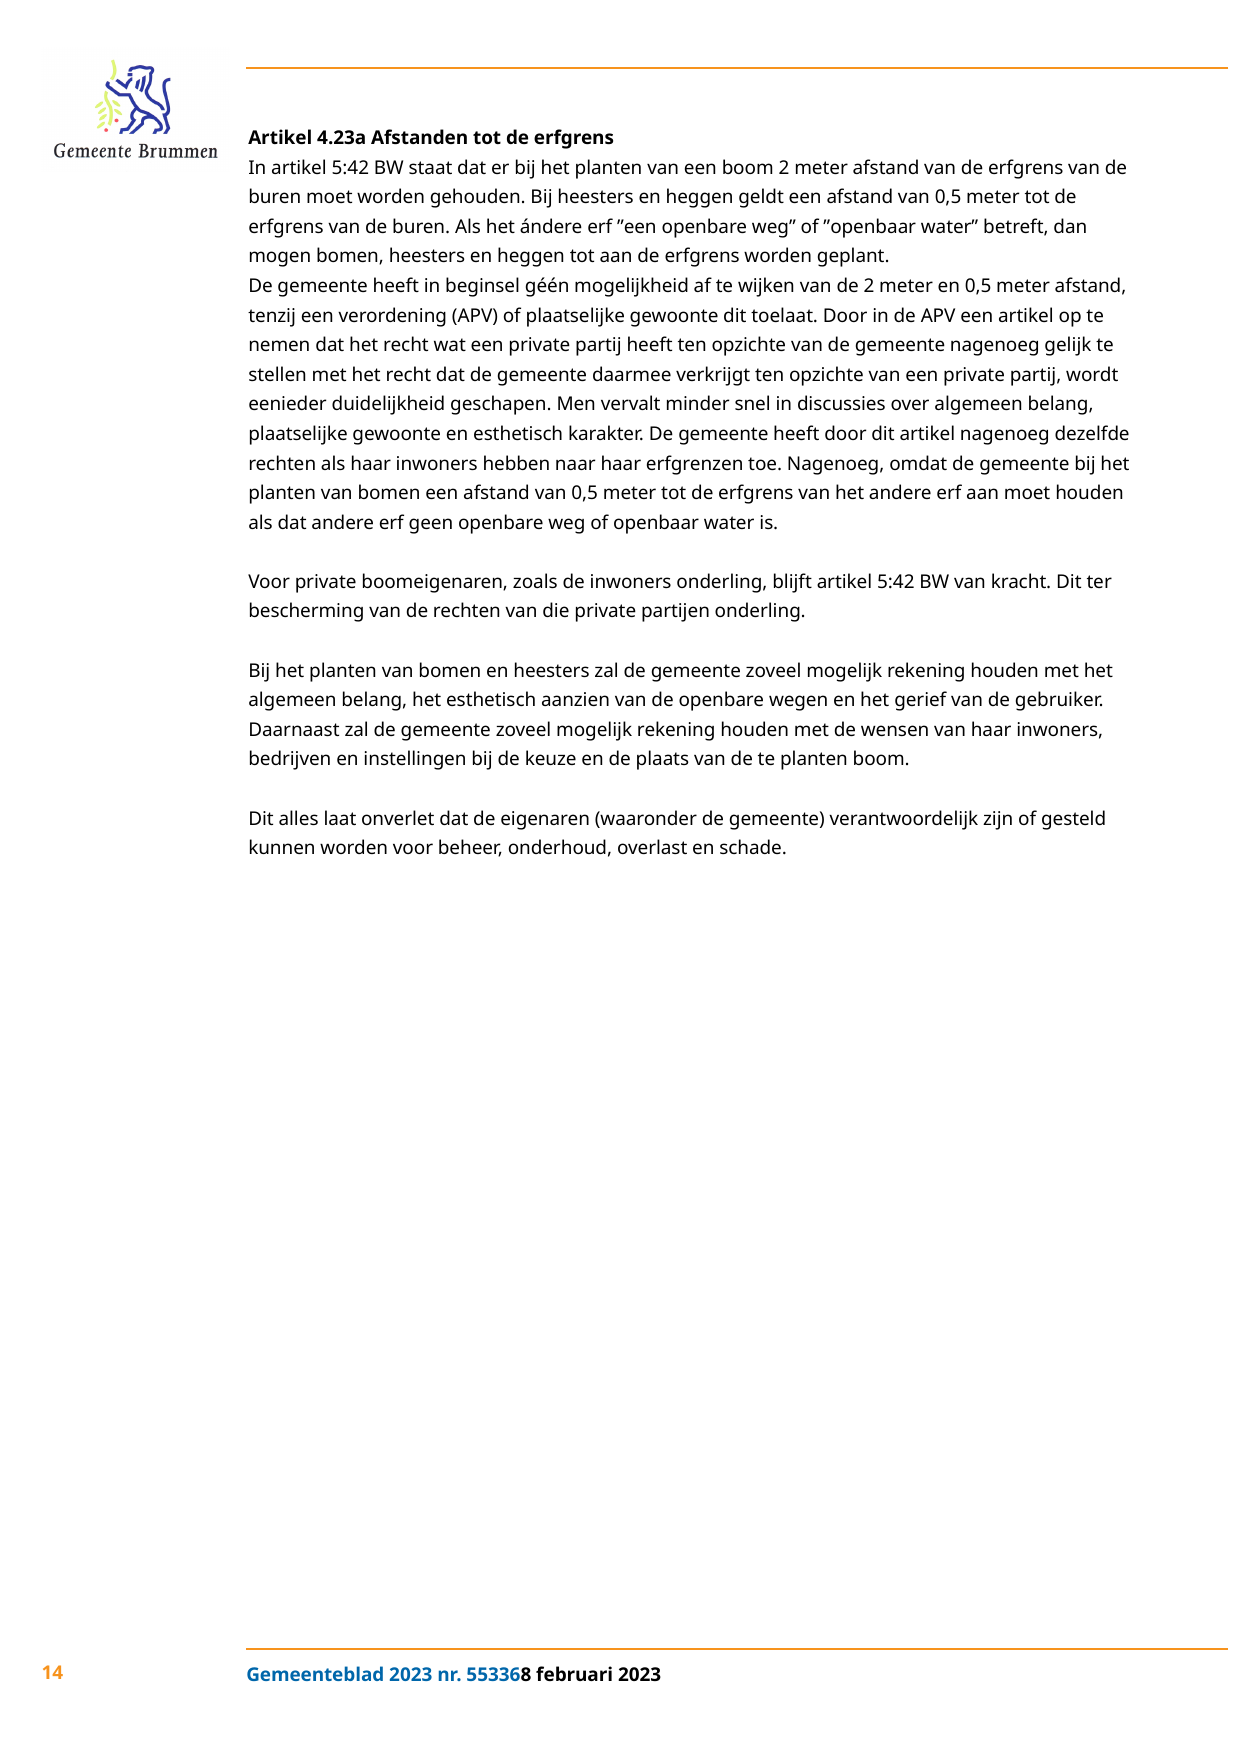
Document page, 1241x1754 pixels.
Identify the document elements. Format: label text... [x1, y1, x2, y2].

text Artikel 4.23a Afstanden tot de erfgrens [248, 124, 1152, 150]
picture [41, 47, 231, 172]
text Bij het planten van bomen en heesters zal de gemeente zoveel mogelijk rekening houden met het algemeen belang, het esthetisch aanzien van de openbare wegen en het gerief van de gebruiker. [248, 657, 1152, 712]
text Voor private boomeigenaren, zoals de inwoners onderling, blijft artikel 5:42 BW van kracht. Dit ter bescherming van de rechten van die private partijen onderling. [248, 568, 1152, 623]
text Dit alles laat onverlet dat de eigenaren (waaronder de gemeente) verantwoordelijk zijn of gesteld kunnen worden voor beheer, onderhoud, overlast en schade. [248, 805, 1152, 860]
text Daarnaast zal de gemeente zoveel mogelijk rekening houden met de wensen van haar inwoners, bedrijven en instellingen bij de keuze en de plaats van de te planten boom. [248, 716, 1152, 771]
text De gemeente heeft in beginsel géén mogelijkheid af te wijken van de 2 meter en 0,5 meter afstand, tenzij een verordening (APV) of plaatselijke gewoonte dit toelaat. Door in de APV een artikel op te nemen dat het recht wat een private partij heeft ten opzichte van de gemeente nagenoeg gelijk te stellen met het recht dat de gemeente daarmee verkrijgt ten opzichte van een private partij, wordt eenieder duidelijkheid geschapen. Men vervalt minder snel in discussies over algemeen belang, plaatselijke gewoonte en esthetisch karakter. De gemeente heeft door dit artikel nagenoeg dezelfde rechten als haar inwoners hebben naar haar erfgrenzen toe. Nagenoeg, omdat de gemeente bij het planten van bomen een afstand van 0,5 meter tot de erfgrens van het andere erf aan moet houden als dat andere erf geen openbare weg of openbaar water is. [248, 272, 1152, 535]
text In artikel 5:42 BW staat dat er bij het planten van een boom 2 meter afstand van de erfgrens van de buren moet worden gehouden. Bij heesters en heggen geldt een afstand van 0,5 meter tot de erfgrens van de buren. Als het ándere erf ʺeen openbare wegʺ of ʺopenbaar waterʺ betreft, dan mogen bomen, heesters en heggen tot aan de erfgrens worden geplant. [248, 154, 1152, 268]
